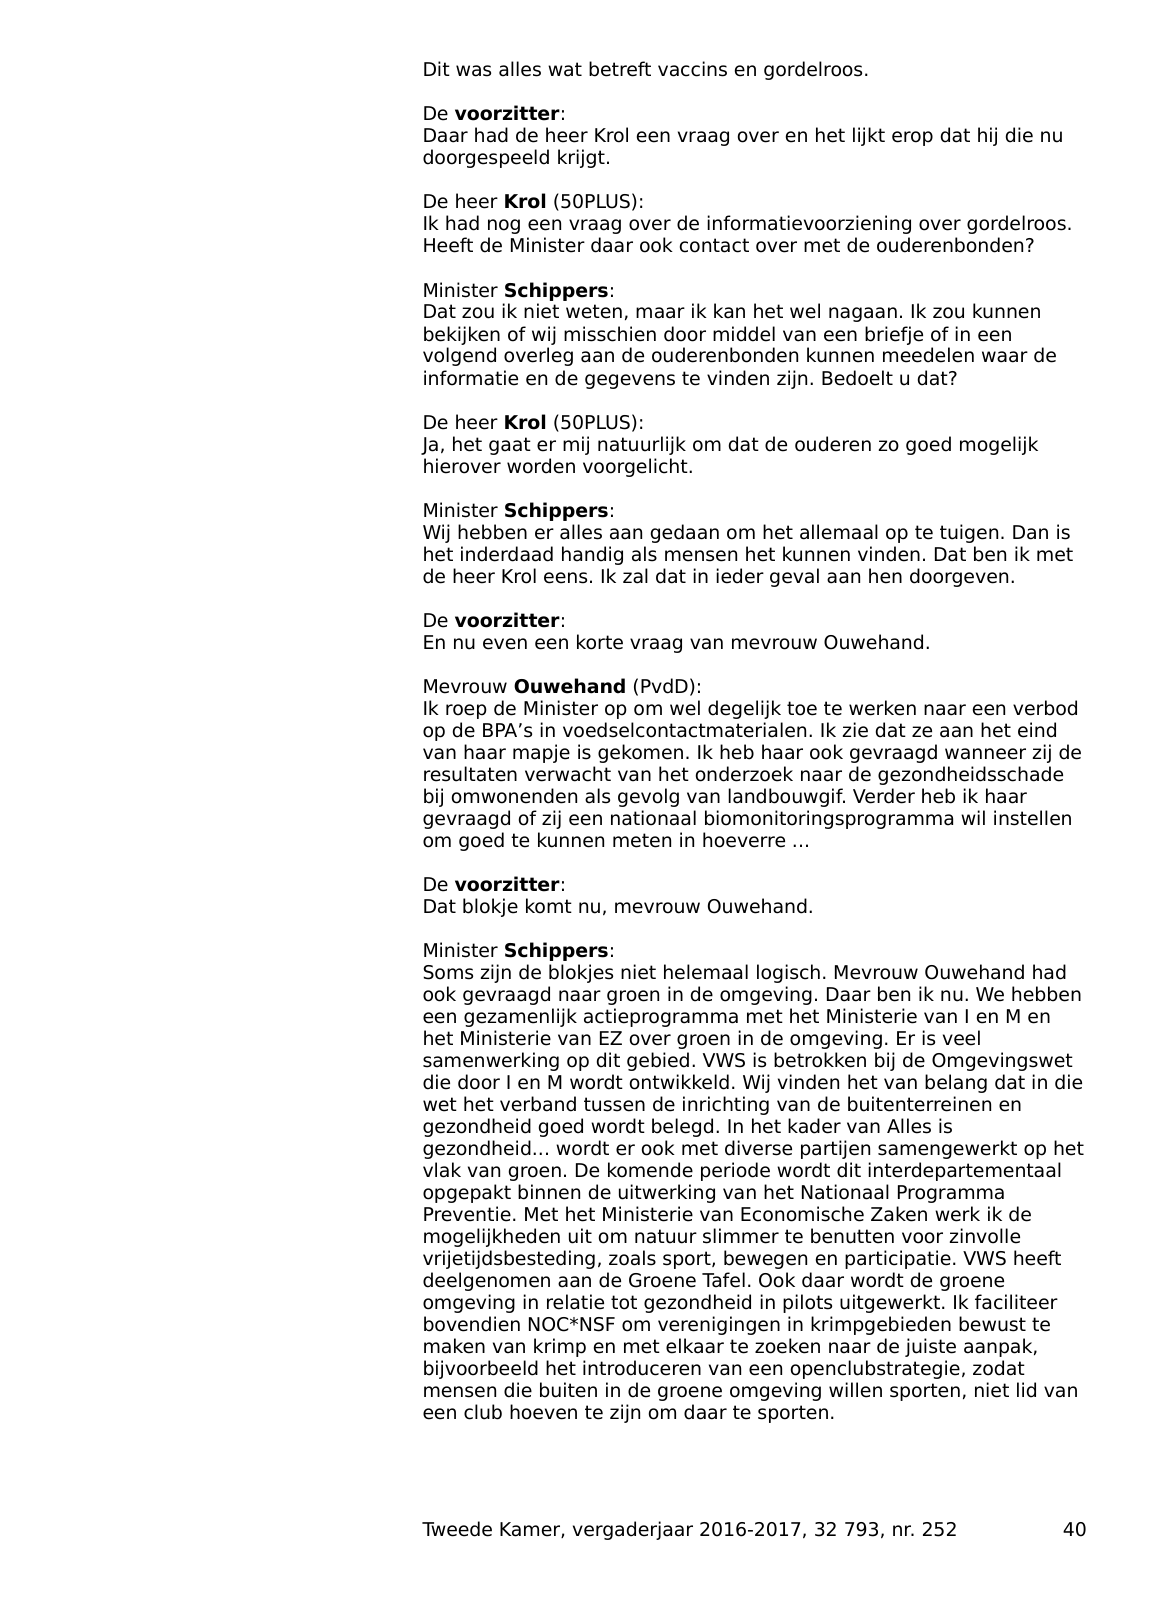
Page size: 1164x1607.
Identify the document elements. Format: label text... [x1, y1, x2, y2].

text Dit was alles wat betreft vaccins en gordelroos. [422, 59, 1087, 81]
text Dat blokje komt nu, mevrouw Ouwehand. [422, 896, 1087, 918]
text Dat zou ik niet weten, maar ik kan het wel nagaan. Ik zou kunnen bekijken of wij misschien door middel van een briefje of in een volgend overleg aan de ouderenbonden kunnen meedelen waar de informatie en de gegevens te vinden zijn. Bedoelt u dat? [422, 301, 1087, 389]
text Minister Schippers: [422, 940, 1087, 962]
text De voorzitter: [422, 610, 1087, 632]
text Minister Schippers: [422, 500, 1087, 522]
text De voorzitter: [422, 103, 1087, 125]
text Ik had nog een vraag over de informatievoorziening over gordelroos. Heeft de Minister daar ook contact over met de ouderenbonden? [422, 213, 1087, 257]
text De heer Krol (50PLUS): [422, 191, 1087, 213]
text Minister Schippers: [422, 279, 1087, 301]
text De voorzitter: [422, 874, 1087, 896]
text Mevrouw Ouwehand (PvdD): [422, 676, 1087, 698]
text Ja, het gaat er mij natuurlijk om dat de ouderen zo goed mogelijk hierover worden voorgelicht. [422, 433, 1087, 477]
text Wij hebben er alles aan gedaan om het allemaal op te tuigen. Dan is het inderdaad handig als mensen het kunnen vinden. Dat ben ik met de heer Krol eens. Ik zal dat in ieder geval aan hen doorgeven. [422, 522, 1087, 588]
text Ik roep de Minister op om wel degelijk toe te werken naar een verbod op de BPA’s in voedselcontactmaterialen. Ik zie dat ze aan het eind van haar mapje is gekomen. Ik heb haar ook gevraagd wanneer zij de resultaten verwacht van het onderzoek naar de gezondheidsschade bij omwonenden als gevolg van landbouwgif. Verder heb ik haar gevraagd of zij een nationaal biomonitoringsprogramma wil instellen om goed te kunnen meten in hoeverre ... [422, 698, 1087, 852]
text Soms zijn de blokjes niet helemaal logisch. Mevrouw Ouwehand had ook gevraagd naar groen in de omgeving. Daar ben ik nu. We hebben een gezamenlijk actieprogramma met het Ministerie van I en M en het Ministerie van EZ over groen in de omgeving. Er is veel samenwerking op dit gebied. VWS is betrokken bij de Omgevingswet die door I en M wordt ontwikkeld. Wij vinden het van belang dat in die wet het verband tussen de inrichting van de buitenterreinen en gezondheid goed wordt belegd. In het kader van Alles is gezondheid... wordt er ook met diverse partijen samengewerkt op het vlak van groen. De komende periode wordt dit interdepartementaal opgepakt binnen de uitwerking van het Nationaal Programma Preventie. Met het Ministerie van Economische Zaken werk ik de mogelijkheden uit om natuur slimmer te benutten voor zinvolle vrijetijdsbesteding, zoals sport, bewegen en participatie. VWS heeft deelgenomen aan de Groene Tafel. Ook daar wordt de groene omgeving in relatie tot gezondheid in pilots uitgewerkt. Ik faciliteer bovendien NOC*NSF om verenigingen in krimpgebieden bewust te maken van krimp en met elkaar te zoeken naar de juiste aanpak, bijvoorbeeld het introduceren van een openclubstrategie, zodat mensen die buiten in de groene omgeving willen sporten, niet lid van een club hoeven te zijn om daar te sporten. [422, 962, 1087, 1424]
text Daar had de heer Krol een vraag over en het lijkt erop dat hij die nu doorgespeeld krijgt. [422, 125, 1087, 169]
text De heer Krol (50PLUS): [422, 412, 1087, 433]
text En nu even een korte vraag van mevrouw Ouwehand. [422, 632, 1087, 654]
